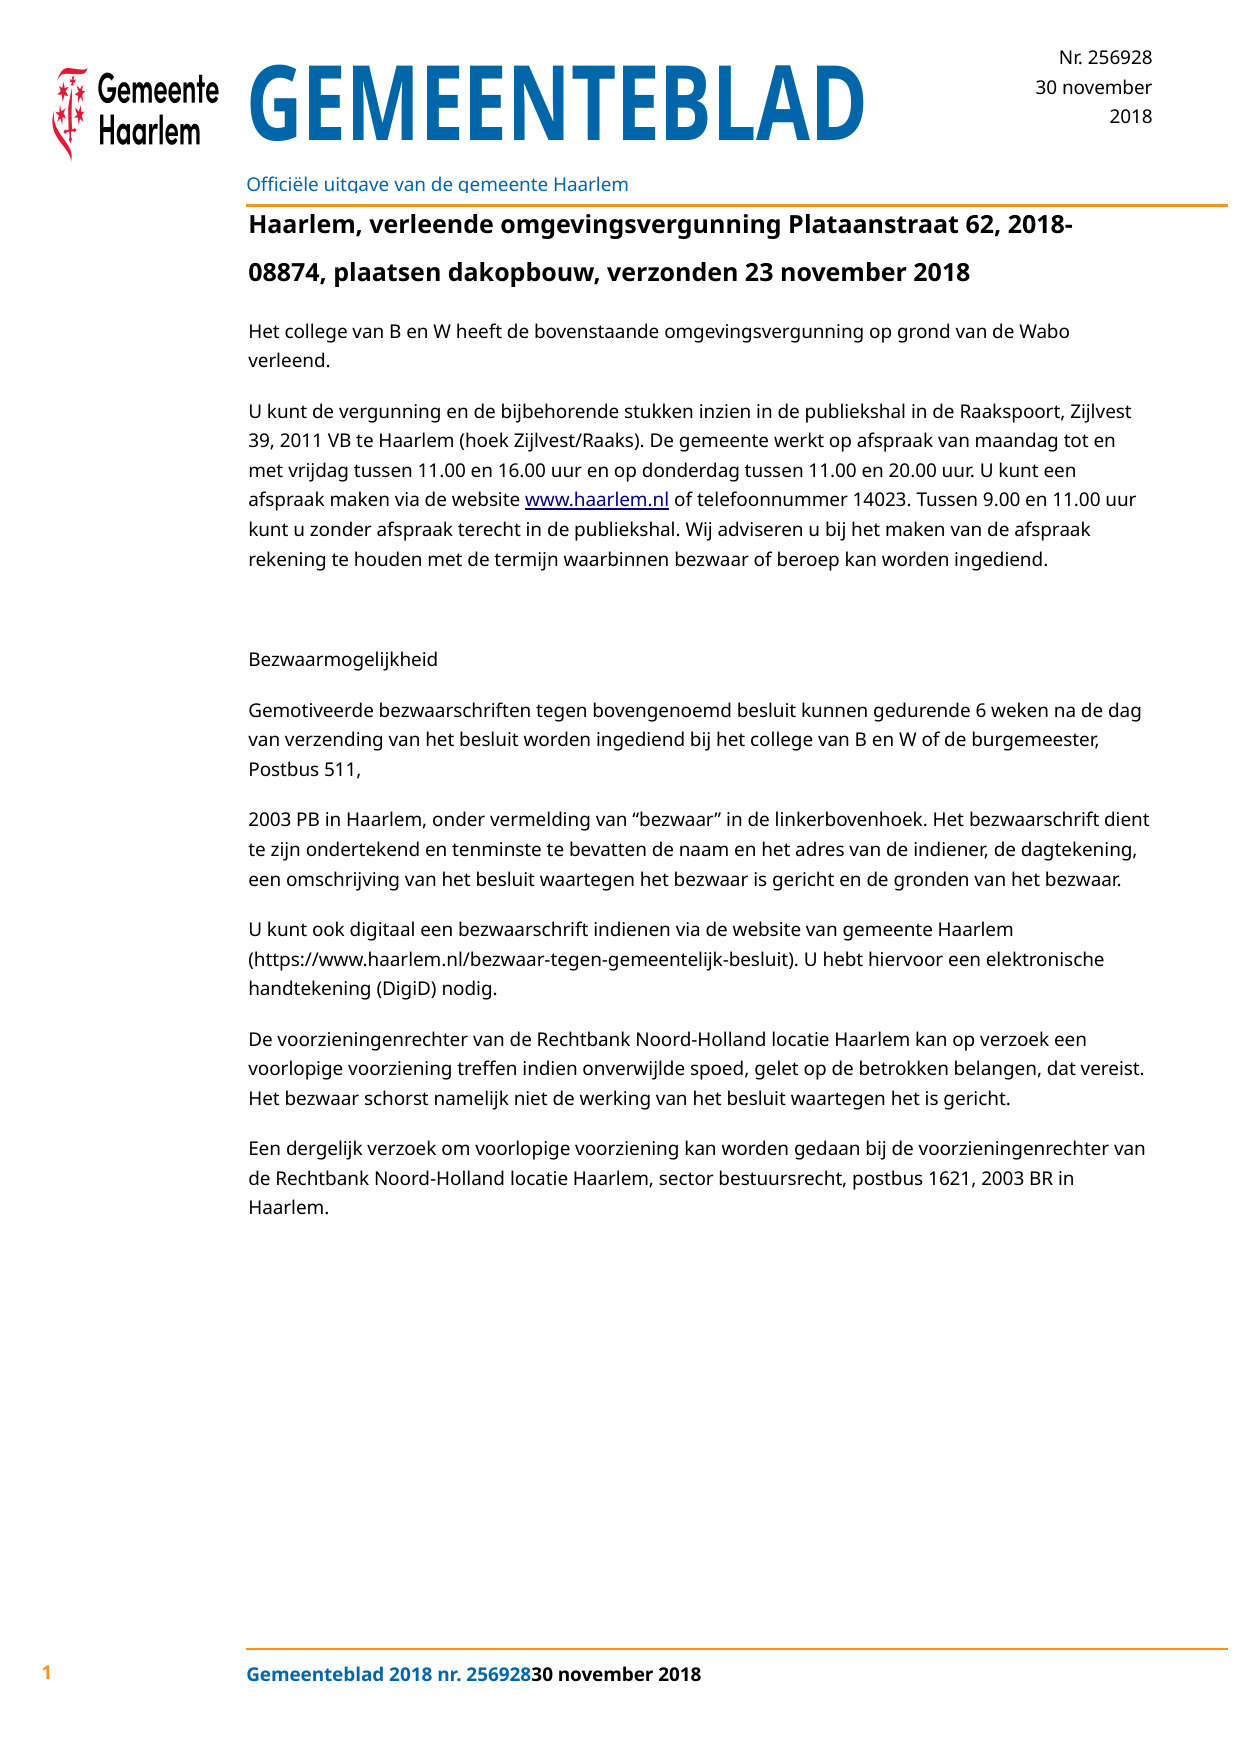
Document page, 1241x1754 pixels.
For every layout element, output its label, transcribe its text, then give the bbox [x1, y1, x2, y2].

text U kunt de vergunning en de bijbehorende stukken inzien in de publiekshal in de Raakspoort, Zijlvest 39, 2011 VB te Haarlem (hoek Zijlvest/Raaks). De gemeente werkt op afspraak van maandag tot en met vrijdag tussen 11.00 en 16.00 uur en op donderdag tussen 11.00 en 20.00 uur. U kunt een afspraak maken via de website www.haarlem.nl of telefoonnummer 14023. Tussen 9.00 en 11.00 uur kunt u zonder afspraak terecht in de publiekshal. Wij adviseren u bij het maken van de afspraak rekening te houden met de termijn waarbinnen bezwaar of beroep kan worden ingediend. [248, 398, 1152, 572]
text Het college van B en W heeft de bovenstaande omgevingsvergunning op grond van de Wabo verleend. [248, 318, 1152, 373]
text 2003 PB in Haarlem, onder vermelding van “bezwaar” in de linkerbovenhoek. Het bezwaarschrift dient te zijn ondertekend en tenminste te bevatten de naam en het adres van de indiener, de dagtekening, een omschrijving van het besluit waartegen het bezwaar is gericht en de gronden van het bezwaar. [248, 807, 1152, 892]
text Haarlem, verleende omgevingsvergunning Plataanstraat 62, 2018-08874, plaatsen dakopbouw, verzonden 23 november 2018 [248, 207, 1152, 288]
text Een dergelijk verzoek om voorlopige voorziening kan worden gedaan bij de voorzieningenrechter van de Rechtbank Noord-Holland locatie Haarlem, sector bestuursrecht, postbus 1621, 2003 BR in Haarlem. [248, 1135, 1152, 1220]
picture [41, 47, 231, 172]
text De voorzieningenrechter van de Rechtbank Noord-Holland locatie Haarlem kan op verzoek een voorlopige voorziening treffen indien onverwijlde spoed, gelet op de betrokken belangen, dat vereist. Het bezwaar schorst namelijk niet de werking van het besluit waartegen het is gericht. [248, 1026, 1152, 1111]
text Gemotiveerde bezwaarschriften tegen bovengenoemd besluit kunnen gedurende 6 weken na de dag van verzending van het besluit worden ingediend bij het college van B en W of de burgemeester, Postbus 511, [248, 697, 1152, 782]
text U kunt ook digitaal een bezwaarschrift indienen via de website van gemeente Haarlem (https://www.haarlem.nl/bezwaar-tegen-gemeentelijk-besluit). U hebt hiervoor een elektronische handtekening (DigiD) nodig. [248, 916, 1152, 1001]
text Bezwaarmogelijkheid [248, 647, 1152, 672]
